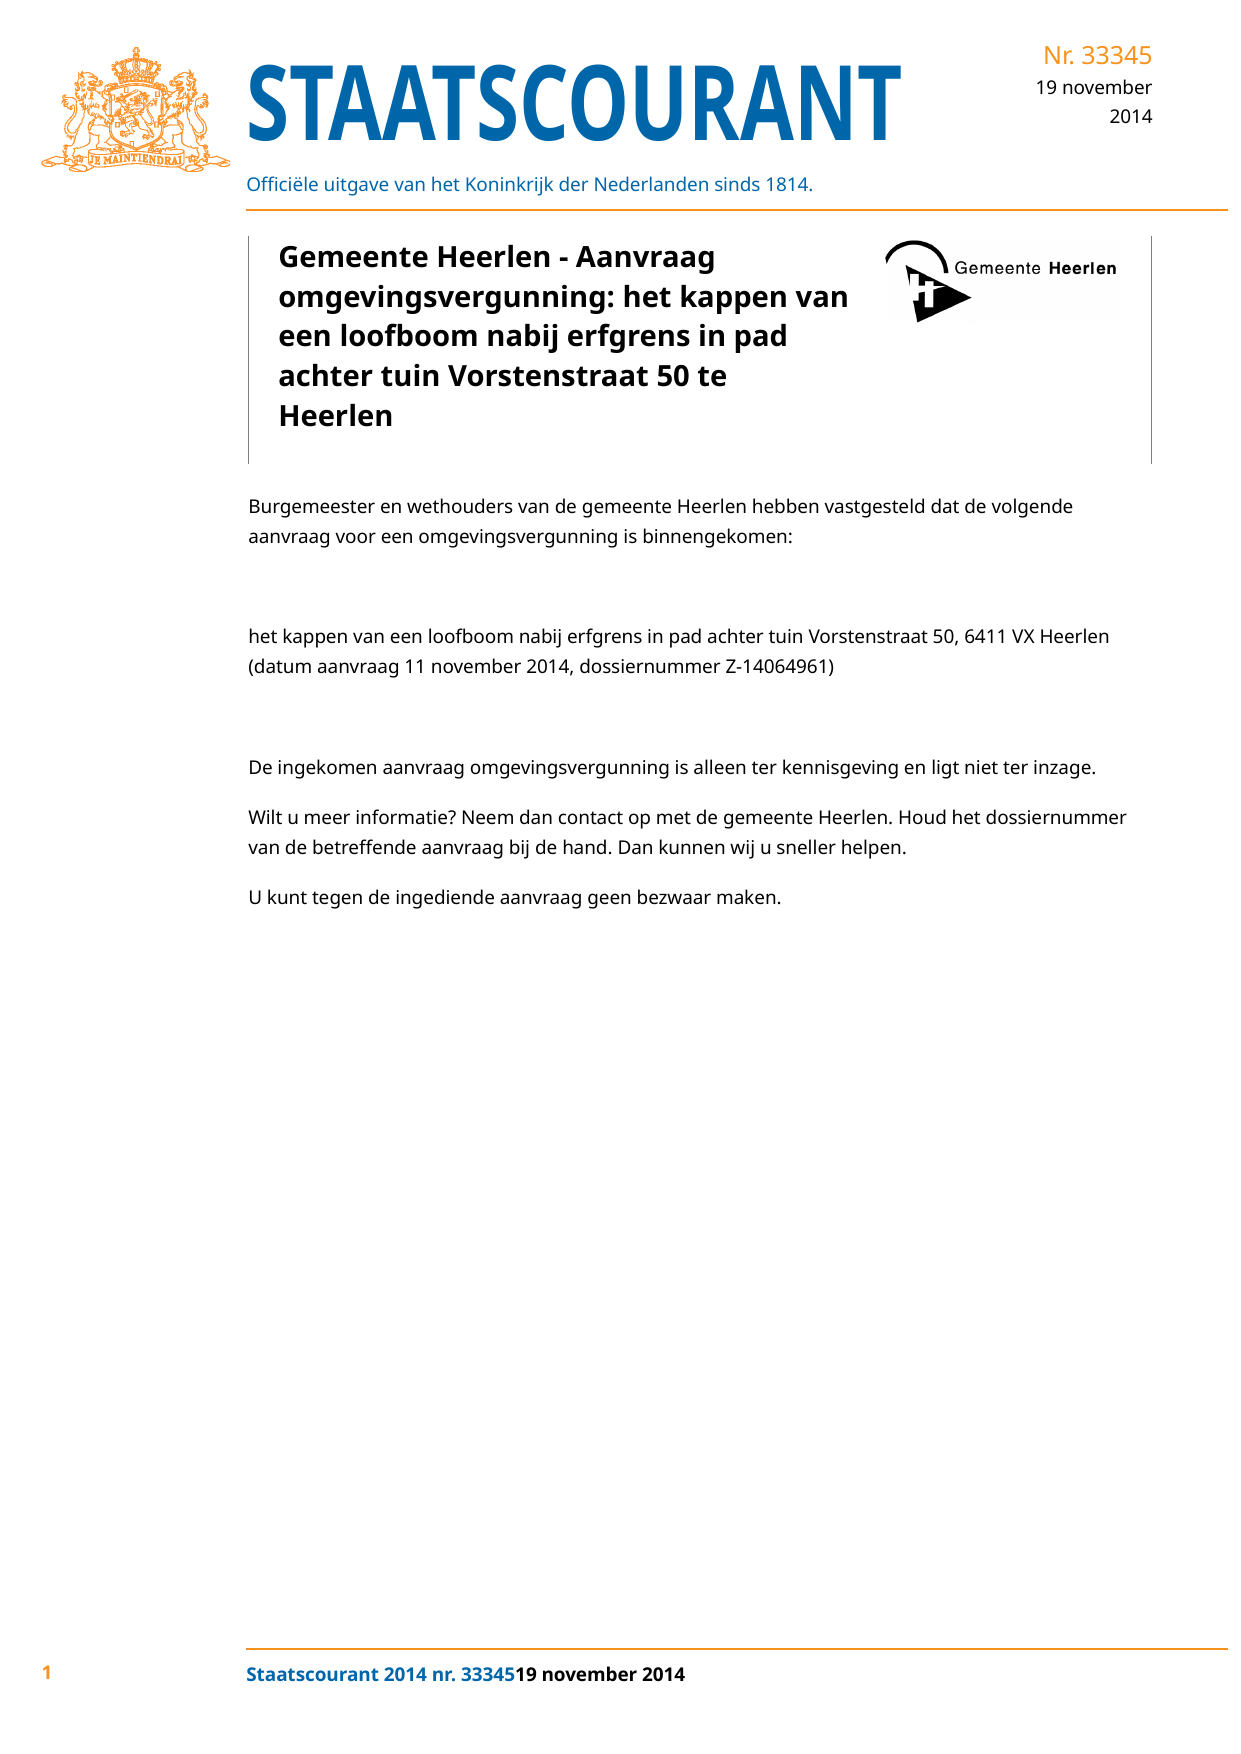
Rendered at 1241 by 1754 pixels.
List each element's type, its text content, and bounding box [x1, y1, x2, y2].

text Burgemeester en wethouders van de gemeente Heerlen hebben vastgesteld dat de volgende aanvraag voor een omgevingsvergunning is binnengekomen: [248, 493, 1152, 549]
picture [41, 47, 231, 172]
text het kappen van een loofboom nabij erfgrens in pad achter tuin Vorstenstraat 50, 6411 VX Heerlen (datum aanvraag 11 november 2014, dossiernummer Z-14064961) [248, 624, 1152, 679]
table_header Gemeente Heerlen - Aanvraag omgevingsvergunning: het kappen van een loofboom nabij erfgrens in pad achter tuin Vorstenstraat 50 te Heerlen [249, 236, 850, 464]
table_header [850, 236, 1151, 464]
picture [882, 236, 1119, 325]
text U kunt tegen de ingediende aanvraag geen bezwaar maken. [248, 884, 1152, 910]
text De ingekomen aanvraag omgevingsvergunning is alleen ter kennisgeving en ligt niet ter inzage. [248, 754, 1152, 780]
text Wilt u meer informatie? Neem dan contact op met de gemeente Heerlen. Houd het dossiernummer van de betreffende aanvraag bij de hand. Dan kunnen wij u sneller helpen. [248, 804, 1152, 860]
